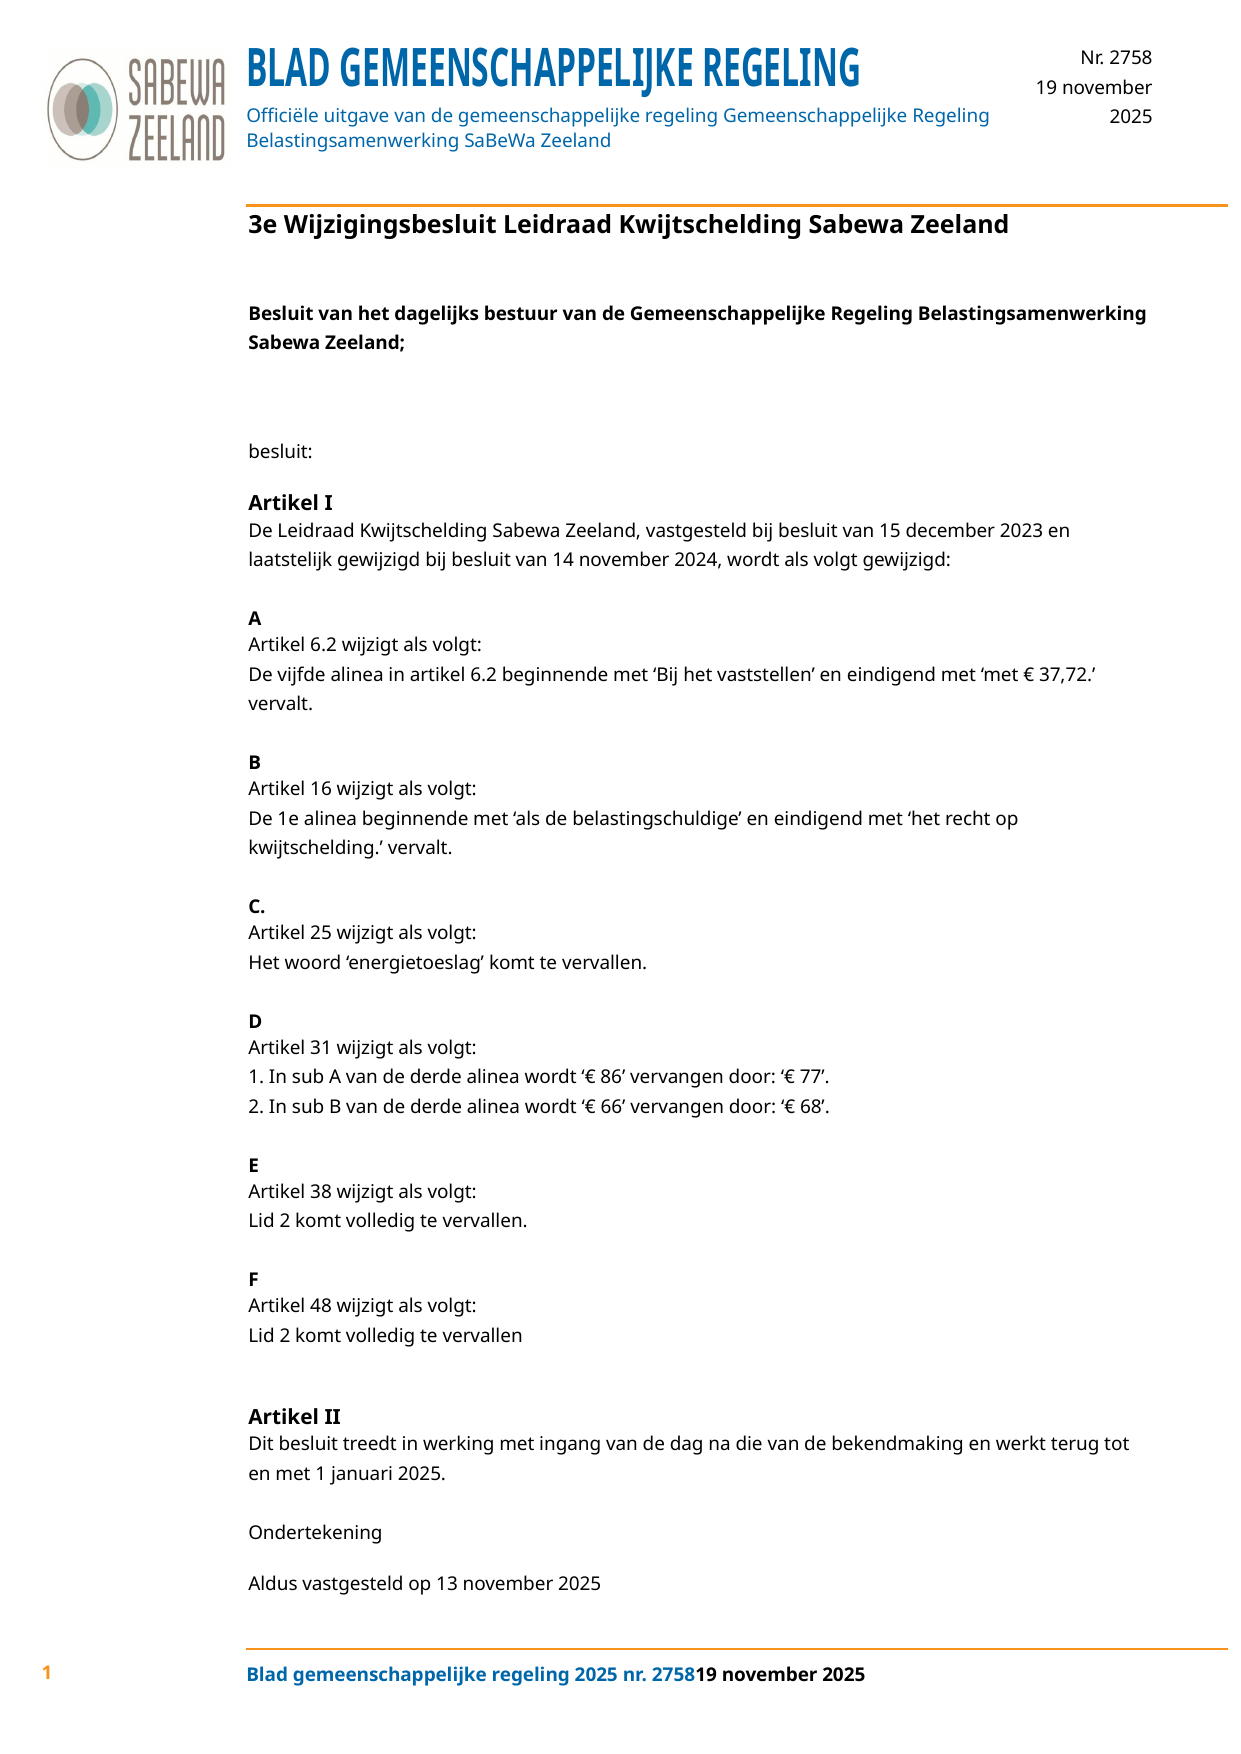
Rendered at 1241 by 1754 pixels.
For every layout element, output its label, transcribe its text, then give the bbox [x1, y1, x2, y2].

text Besluit van het dagelijks bestuur van de Gemeenschappelijke Regeling Belastingsamenwerking Sabewa Zeeland; [248, 300, 1152, 355]
text De Leidraad Kwijtschelding Sabewa Zeeland, vastgesteld bij besluit van 15 december 2023 en laatstelijk gewijzigd bij besluit van 14 november 2024, wordt als volgt gewijzigd: [248, 517, 1152, 572]
text Artikel 6.2 wijzigt als volgt: [248, 631, 1152, 657]
text Ondertekening [248, 1519, 1152, 1545]
text Artikel II [248, 1402, 1152, 1430]
text De vijfde alinea in artikel 6.2 beginnende met ‘Bij het vaststellen’ en eindigend met ‘met € 37,72.’ vervalt. [248, 661, 1152, 716]
text De 1e alinea beginnende met ‘als de belastingschuldige’ en eindigend met ‘het recht op kwijtschelding.’ vervalt. [248, 805, 1152, 860]
text Artikel 16 wijzigt als volgt: [248, 775, 1152, 801]
text C. [248, 894, 1152, 919]
text Artikel 38 wijzigt als volgt: [248, 1178, 1152, 1204]
picture [41, 47, 231, 172]
text A [248, 606, 1152, 631]
text Aldus vastgesteld op 13 november 2025 [248, 1571, 1152, 1596]
text besluit: [248, 438, 1152, 464]
text E [248, 1152, 1152, 1178]
text D [248, 1008, 1152, 1034]
text 3e Wijzigingsbesluit Leidraad Kwijtschelding Sabewa Zeeland [248, 207, 1152, 241]
text Het woord ‘energietoeslag’ komt te vervallen. [248, 949, 1152, 975]
text Artikel 31 wijzigt als volgt: [248, 1034, 1152, 1059]
text 1. In sub A van de derde alinea wordt ‘€ 86’ vervangen door: ‘€ 77’. [248, 1063, 1152, 1089]
text Artikel 25 wijzigt als volgt: [248, 919, 1152, 945]
text Lid 2 komt volledig te vervallen [248, 1322, 1152, 1348]
text B [248, 749, 1152, 775]
text Artikel I [248, 488, 1152, 517]
text F [248, 1267, 1152, 1292]
text Lid 2 komt volledig te vervallen. [248, 1207, 1152, 1233]
text Artikel 48 wijzigt als volgt: [248, 1292, 1152, 1318]
text Dit besluit treedt in werking met ingang van de dag na die van de bekendmaking en werkt terug tot en met 1 januari 2025. [248, 1430, 1152, 1486]
text 2. In sub B van de derde alinea wordt ‘€ 66’ vervangen door: ‘€ 68’. [248, 1093, 1152, 1119]
